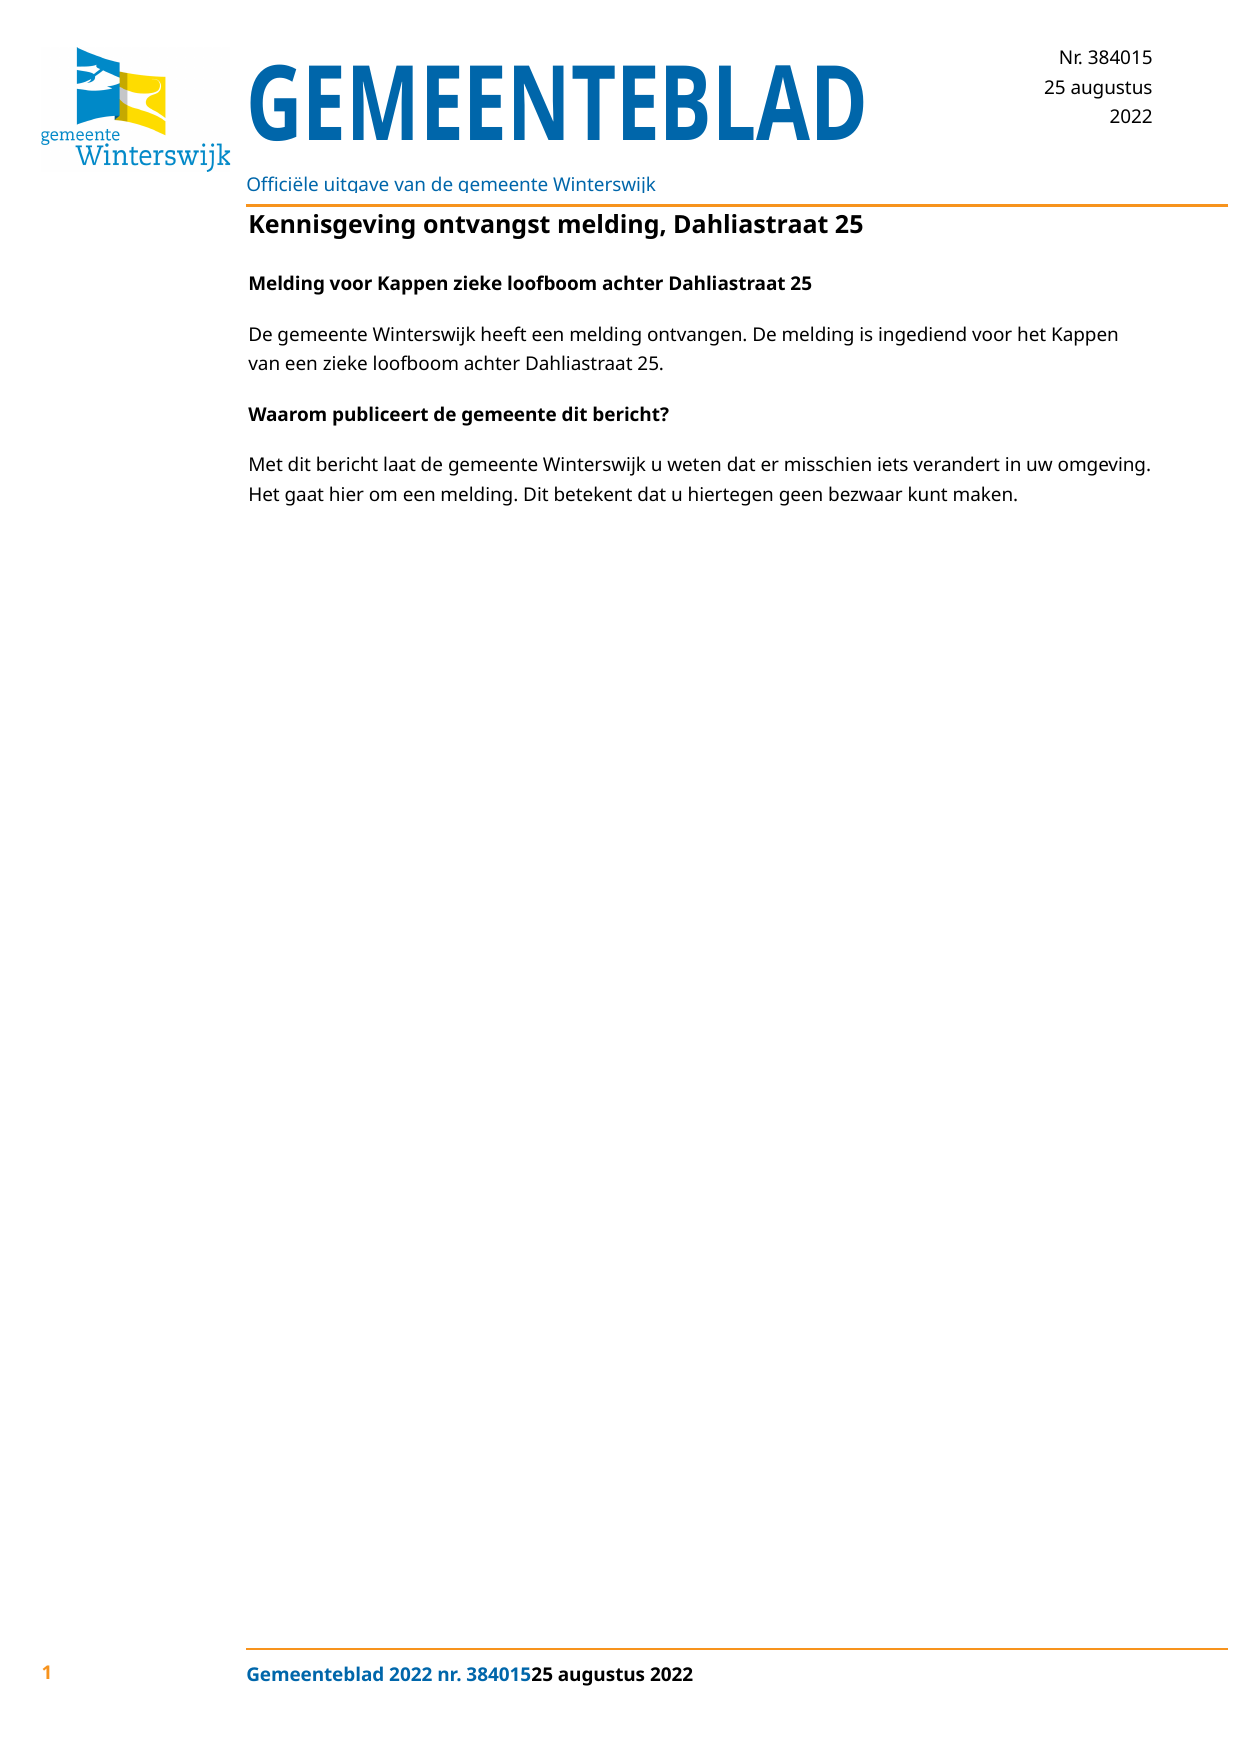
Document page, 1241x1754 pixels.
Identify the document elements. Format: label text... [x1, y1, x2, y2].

text Kennisgeving ontvangst melding, Dahliastraat 25 [248, 207, 1152, 241]
picture [41, 47, 231, 172]
text Met dit bericht laat de gemeente Winterswijk u weten dat er misschien iets verandert in uw omgeving. Het gaat hier om een melding. Dit betekent dat u hiertegen geen bezwaar kunt maken. [248, 451, 1152, 506]
picture [225, 153, 231, 162]
text Melding voor Kappen zieke loofboom achter Dahliastraat 25 [248, 270, 1152, 296]
text Waarom publiceert de gemeente dit bericht? [248, 401, 1152, 426]
text De gemeente Winterswijk heeft een melding ontvangen. De melding is ingediend voor het Kappen van een zieke loofboom achter Dahliastraat 25. [248, 321, 1152, 376]
